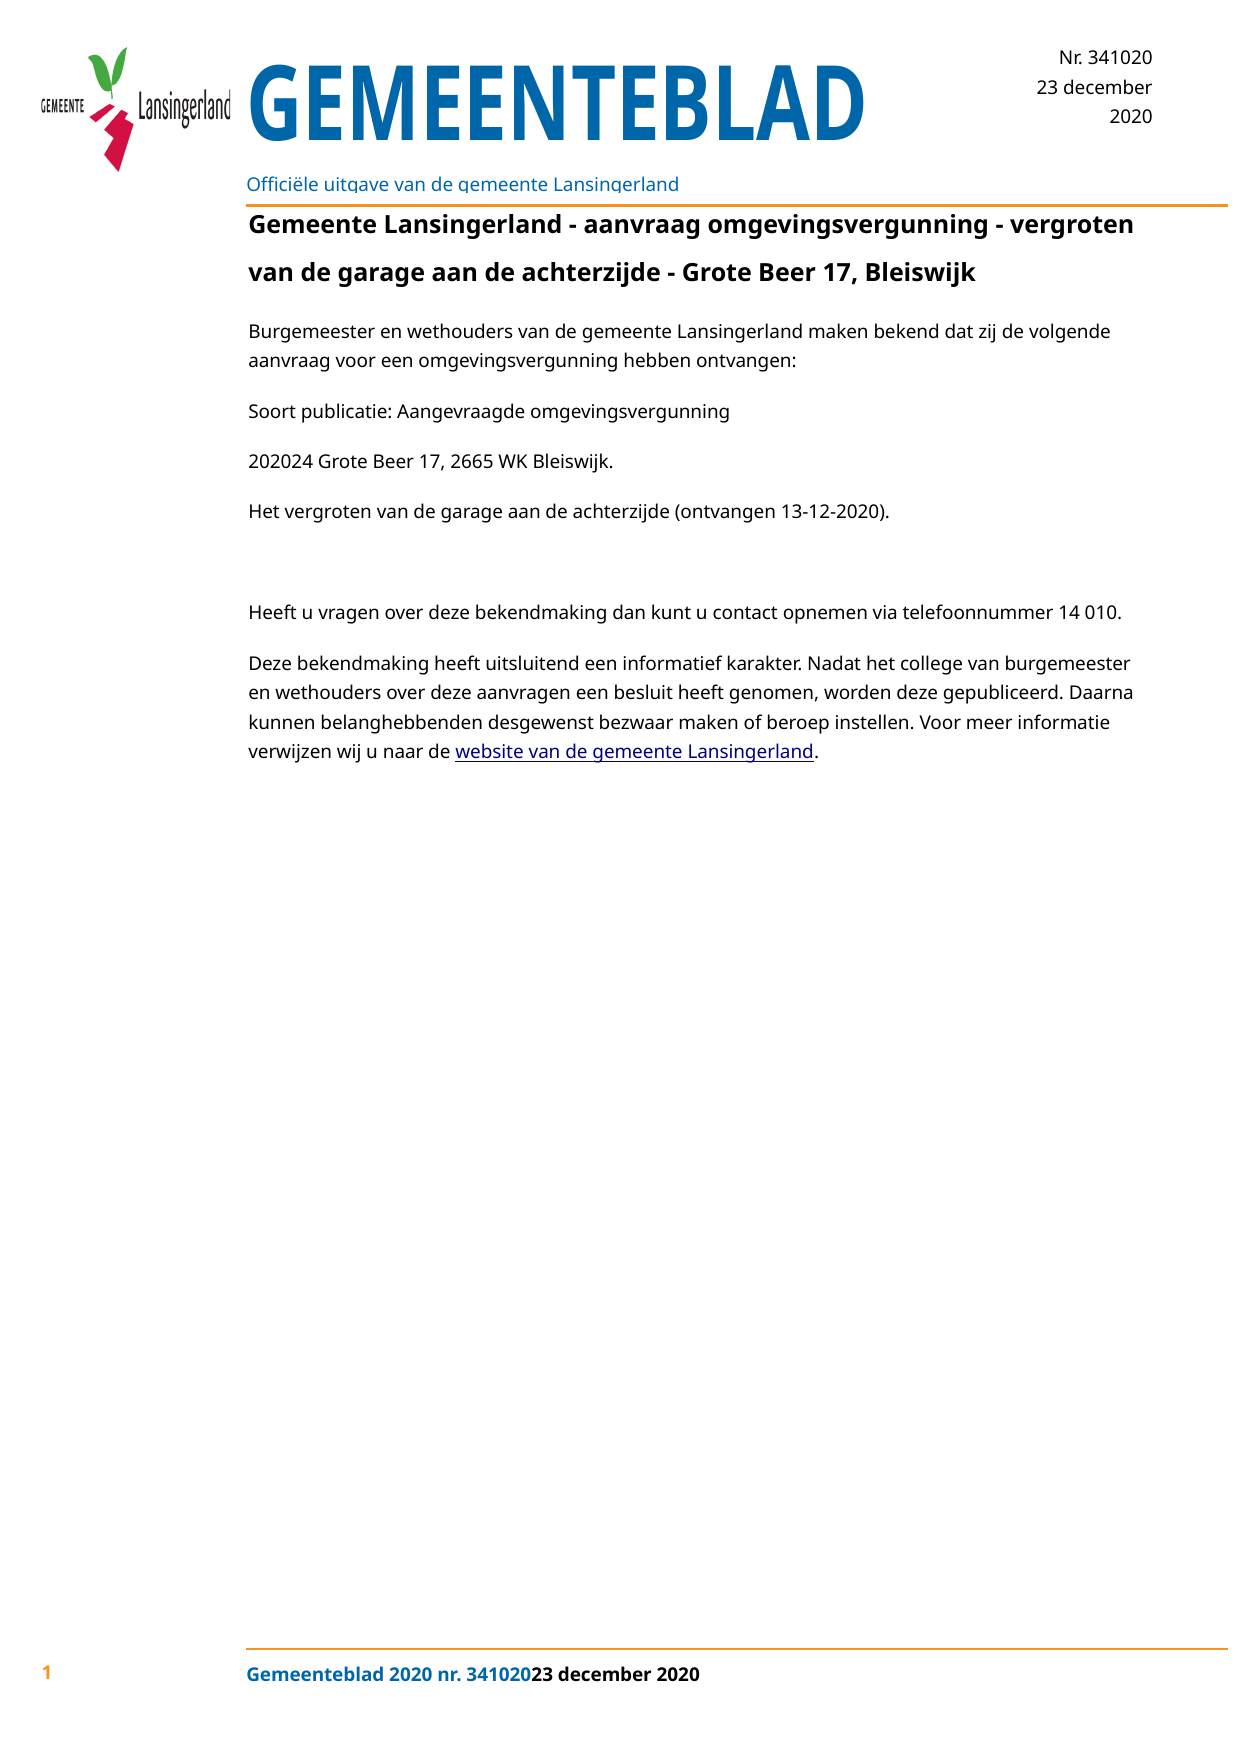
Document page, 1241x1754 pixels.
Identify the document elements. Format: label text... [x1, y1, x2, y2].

text 202024 Grote Beer 17, 2665 WK Bleiswijk. [248, 448, 1152, 474]
text Soort publicatie: Aangevraagde omgevingsvergunning [248, 398, 1152, 424]
picture [41, 47, 231, 172]
text Gemeente Lansingerland - aanvraag omgevingsvergunning - vergroten van de garage aan de achterzijde - Grote Beer 17, Bleiswijk [248, 207, 1152, 288]
text Deze bekendmaking heeft uitsluitend een informatief karakter. Nadat het college van burgemeester en wethouders over deze aanvragen een besluit heeft genomen, worden deze gepubliceerd. Daarna kunnen belanghebbenden desgewenst bezwaar maken of beroep instellen. Voor meer informatie verwijzen wij u naar de website van de gemeente Lansingerland. [248, 650, 1152, 764]
text Heeft u vragen over deze bekendmaking dan kunt u contact opnemen via telefoonnummer 14 010. [248, 599, 1152, 625]
text Burgemeester en wethouders van de gemeente Lansingerland maken bekend dat zij de volgende aanvraag voor een omgevingsvergunning hebben ontvangen: [248, 318, 1152, 373]
text Het vergroten van de garage aan de achterzijde (ontvangen 13-12-2020). [248, 499, 1152, 524]
